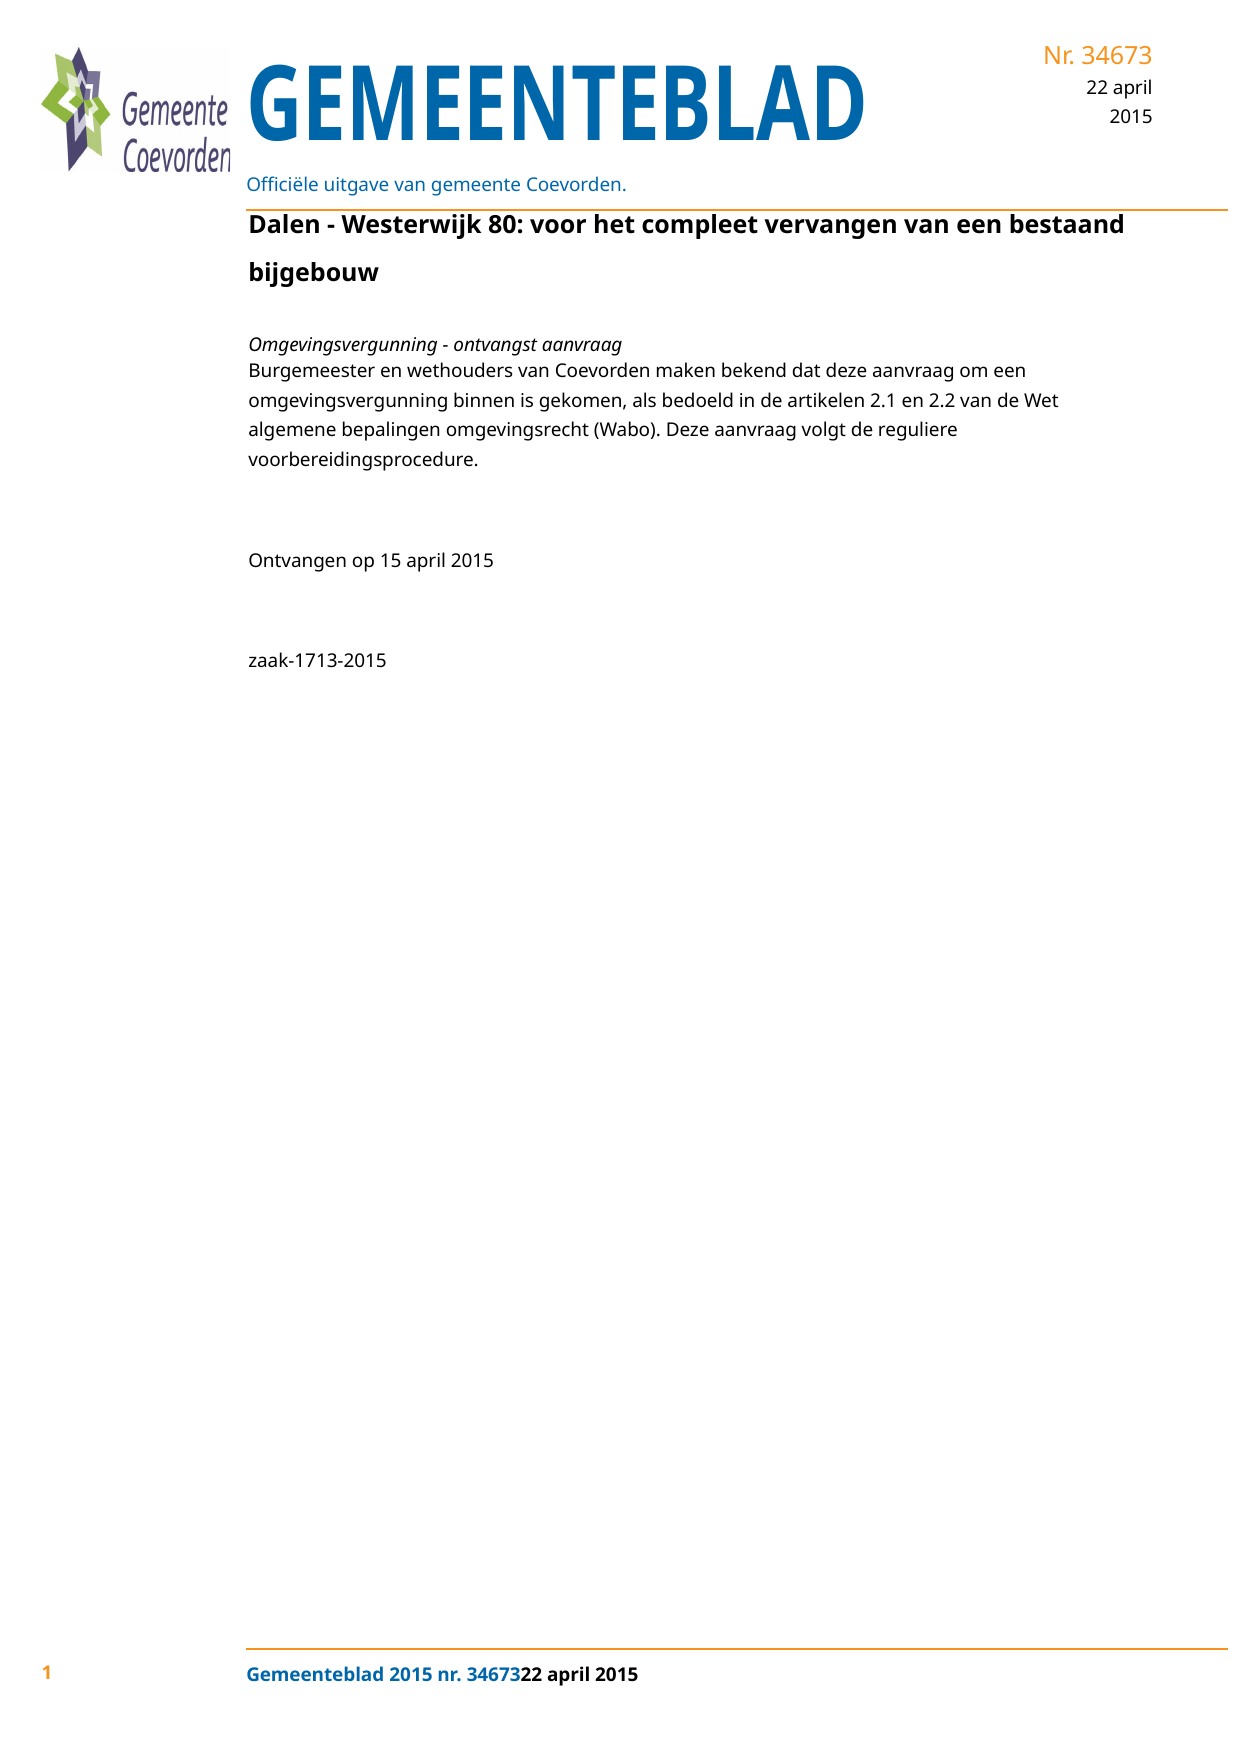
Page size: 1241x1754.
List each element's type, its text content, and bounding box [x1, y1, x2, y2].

picture [41, 47, 231, 172]
text Burgemeester en wethouders van Coevorden maken bekend dat deze aanvraag om een omgevingsvergunning binnen is gekomen, als bedoeld in de artikelen 2.1 en 2.2 van de Wet algemene bepalingen omgevingsrecht (Wabo). Deze aanvraag volgt de reguliere voorbereidingsprocedure. [248, 357, 1152, 472]
text Ontvangen op 15 april 2015 [248, 547, 1152, 572]
text Omgevingsvergunning - ontvangst aanvraag [248, 331, 1152, 357]
text zaak-1713-2015 [248, 648, 1152, 673]
text Dalen - Westerwijk 80: voor het compleet vervangen van een bestaand bijgebouw [248, 211, 1152, 288]
